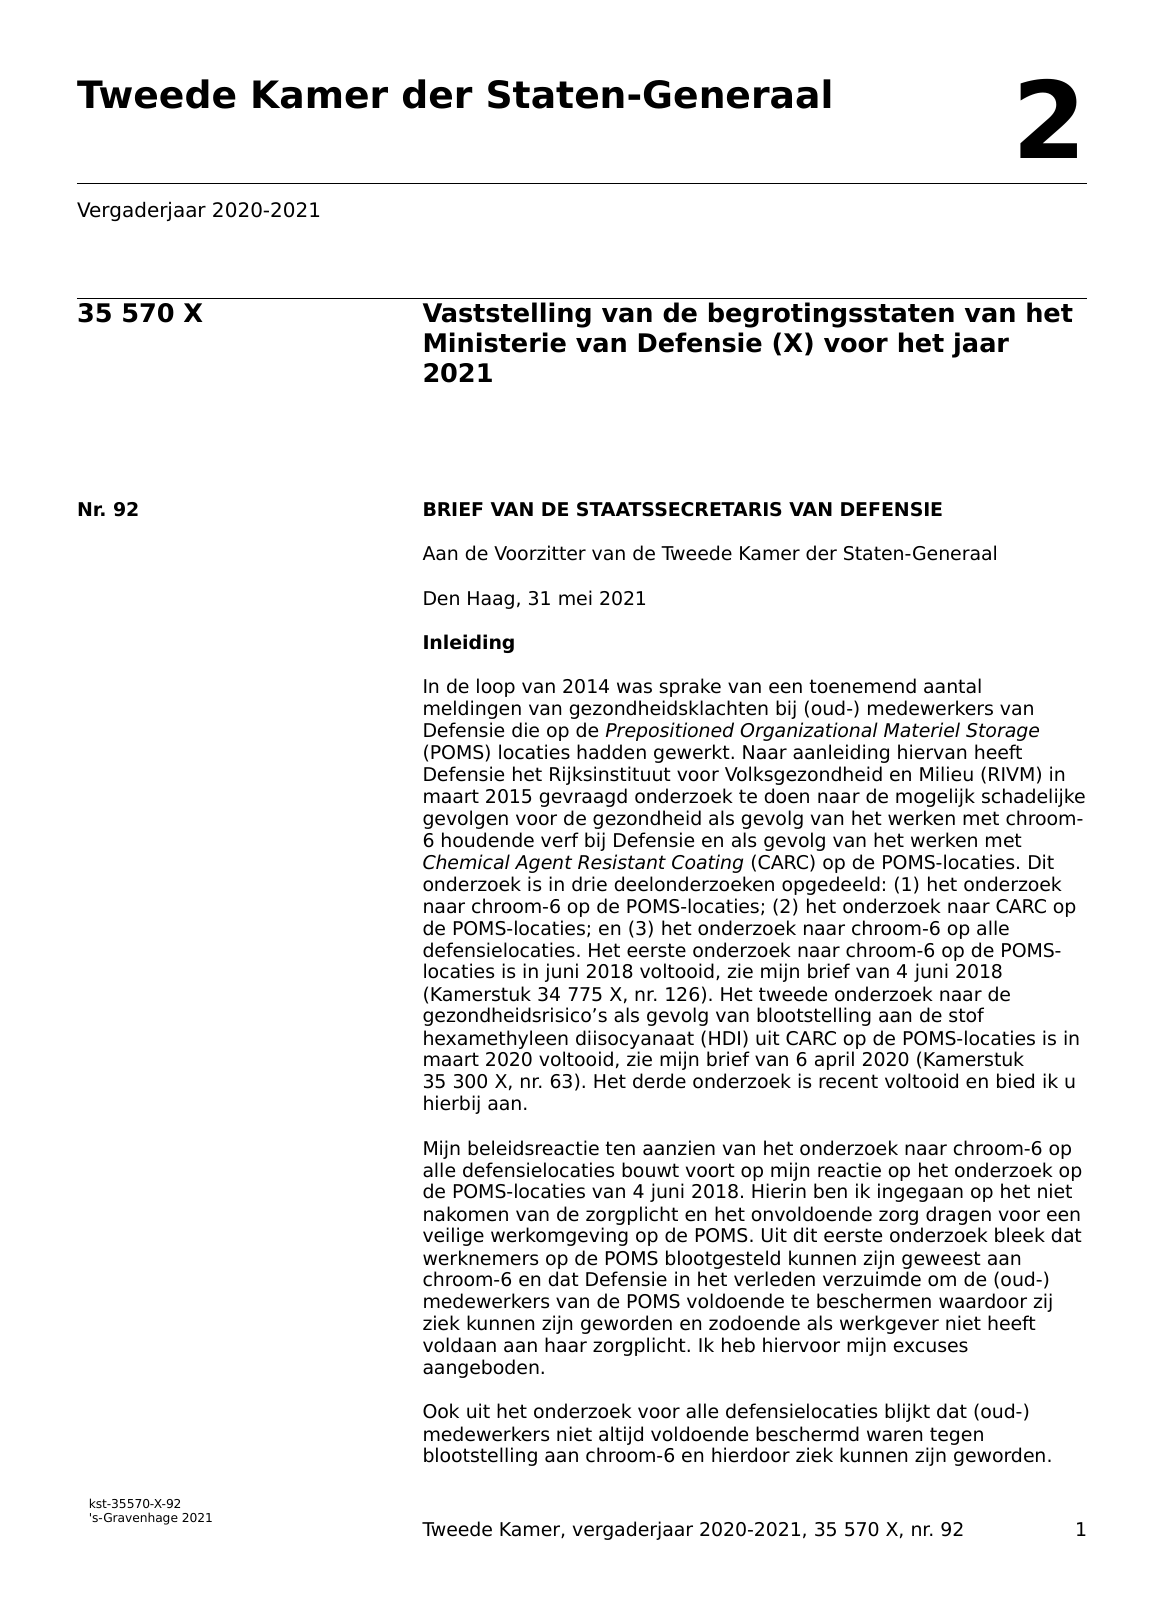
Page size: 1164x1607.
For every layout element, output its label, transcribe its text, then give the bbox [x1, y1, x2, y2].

subtitle Inleiding [422, 632, 1087, 653]
table_cell Vergaderjaar 2020-2021 [77, 184, 1087, 298]
subtitle 35 570 X Vaststelling van de begrotingsstaten van het Ministerie van Defensie (X) voor het jaar 2021 [77, 299, 1087, 388]
table_header Tweede Kamer der Staten-Generaal [77, 59, 886, 183]
text Mijn beleidsreactie ten aanzien van het onderzoek naar chroom-6 op alle defensielocaties bouwt voort op mijn reactie op het onderzoek op de POMS-locaties van 4 juni 2018. Hierin ben ik ingegaan op het niet nakomen van de zorgplicht en het onvoldoende zorg dragen voor een veilige werkomgeving op de POMS. Uit dit eerste onderzoek bleek dat werknemers op de POMS blootgesteld kunnen zijn geweest aan chroom-6 en dat Defensie in het verleden verzuimde om de (oud-) medewerkers van de POMS voldoende te beschermen waardoor zij ziek kunnen zijn geworden en zodoende als werkgever niet heeft voldaan aan haar zorgplicht. Ik heb hiervoor mijn excuses aangeboden. [422, 1137, 1087, 1379]
table_header 2 [886, 59, 1087, 183]
text Aan de Voorzitter van de Tweede Kamer der Staten-Generaal [422, 543, 1087, 565]
text Ook uit het onderzoek voor alle defensielocaties blijkt dat (oud-) medewerkers niet altijd voldoende beschermd waren tegen blootstelling aan chroom-6 en hierdoor ziek kunnen zijn geworden. [422, 1401, 1087, 1467]
text In de loop van 2014 was sprake van een toenemend aantal meldingen van gezondheidsklachten bij (oud-) medewerkers van Defensie die op de Prepositioned Organizational Materiel Storage (POMS) locaties hadden gewerkt. Naar aanleiding hiervan heeft Defensie het Rijksinstituut voor Volksgezondheid en Milieu (RIVM) in maart 2015 gevraagd onderzoek te doen naar de mogelijk schadelijke gevolgen voor de gezondheid als gevolg van het werken met chroom-6 houdende verf bij Defensie en als gevolg van het werken met Chemical Agent Resistant Coating (CARC) op de POMS-locaties. Dit onderzoek is in drie deelonderzoeken opgedeeld: (1) het onderzoek naar chroom-6 op de POMS-locaties; (2) het onderzoek naar CARC op de POMS-locaties; en (3) het onderzoek naar chroom-6 op alle defensielocaties. Het eerste onderzoek naar chroom-6 op de POMS-locaties is in juni 2018 voltooid, zie mijn brief van 4 juni 2018 (Kamerstuk 34 775 X, nr. 126). Het tweede onderzoek naar de gezondheidsrisico’s als gevolg van blootstelling aan de stof hexamethyleen diisocyanaat (HDI) uit CARC op de POMS-locaties is in maart 2020 voltooid, zie mijn brief van 6 april 2020 (Kamerstuk 35 300 X, nr. 63). Het derde onderzoek is recent voltooid en bied ik u hierbij aan. [422, 676, 1087, 1115]
text kst-35570-X-92 [88, 1497, 323, 1511]
subtitle Nr. 92 BRIEF VAN DE STAATSSECRETARIS VAN DEFENSIE [77, 499, 1087, 521]
text 's-Gravenhage 2021 [88, 1511, 323, 1525]
text Den Haag, 31 mei 2021 [422, 587, 1087, 609]
